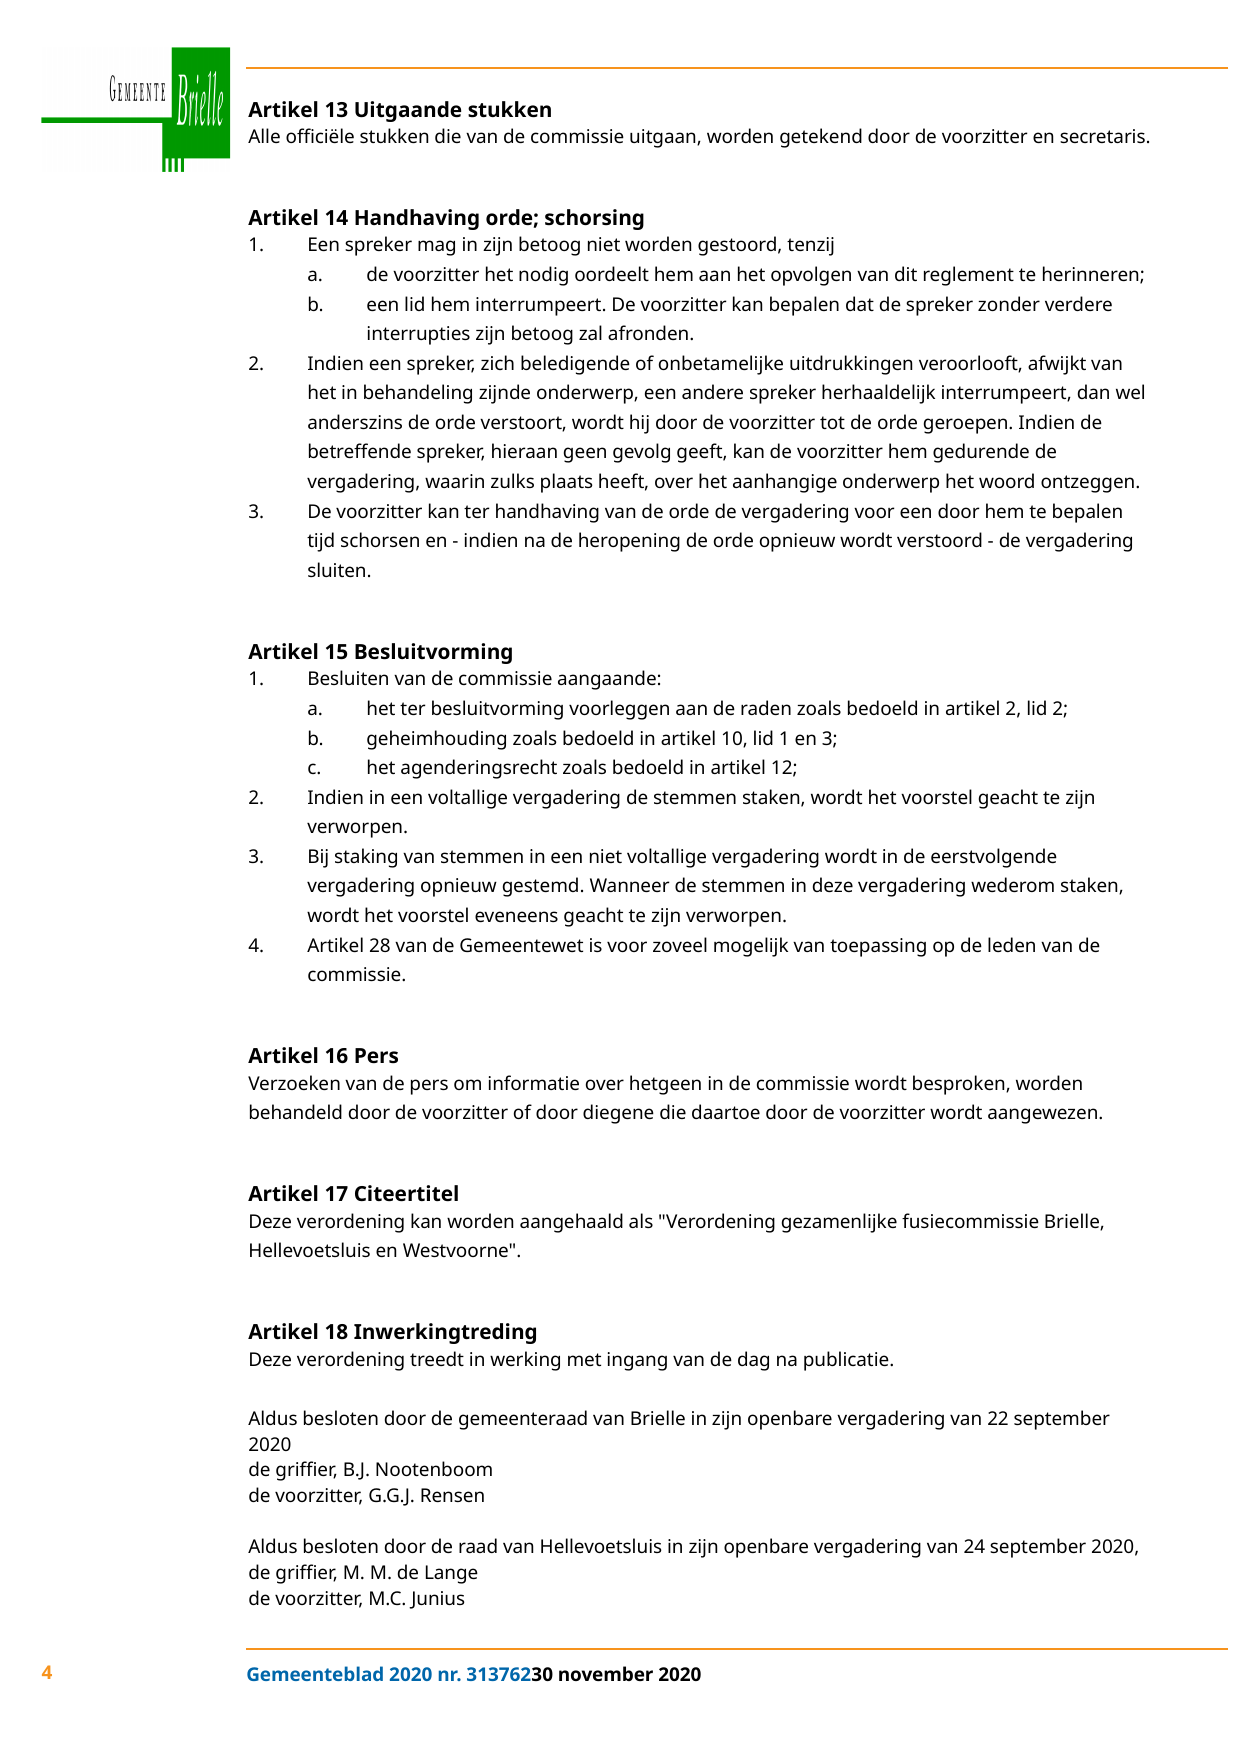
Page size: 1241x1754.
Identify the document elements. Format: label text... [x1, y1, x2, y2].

text Alle officiële stukken die van de commissie uitgaan, worden getekend door de voorzitter en secretaris. [248, 123, 1152, 149]
text Deze verordening kan worden aangehaald als "Verordening gezamenlijke fusiecommissie Brielle, Hellevoetsluis en Westvoorne". [248, 1208, 1152, 1263]
list Indien een spreker, zich beledigende of onbetamelijke uitdrukkingen veroorlooft, afwijkt van het in behandeling zijnde onderwerp, een andere spreker herhaaldelijk interrumpeert, dan wel anderszins de orde verstoort, wordt hij door de voorzitter tot de orde geroepen. Indien de betreffende spreker, hieraan geen gevolg geeft, kan de voorzitter hem gedurende de vergadering, waarin zulks plaats heeft, over het aanhangige onderwerp het woord ontzeggen. [248, 350, 1152, 494]
list Indien in een voltallige vergadering de stemmen staken, wordt het voorstel geacht te zijn verworpen. [248, 784, 1152, 839]
picture [41, 47, 231, 172]
list het agenderingsrecht zoals bedoeld in artikel 12; [307, 754, 1152, 780]
text Aldus besloten door de raad van Hellevoetsluis in zijn openbare vergadering van 24 september 2020, [248, 1534, 1152, 1559]
list Artikel 28 van de Gemeentewet is voor zoveel mogelijk van toepassing op de leden van de commissie. [248, 932, 1152, 987]
list Bij staking van stemmen in een niet voltallige vergadering wordt in de eerstvolgende vergadering opnieuw gestemd. Wanneer de stemmen in deze vergadering wederom staken, wordt het voorstel eveneens geacht te zijn verworpen. [248, 843, 1152, 928]
list geheimhouding zoals bedoeld in artikel 10, lid 1 en 3; [307, 725, 1152, 750]
text Artikel 15 Besluitvorming [248, 637, 1152, 666]
text Artikel 14 Handhaving orde; schorsing [248, 203, 1152, 232]
text de voorzitter, G.G.J. Rensen [248, 1482, 1152, 1508]
text Artikel 13 Uitgaande stukken [248, 95, 1152, 123]
list het ter besluitvorming voorleggen aan de raden zoals bedoeld in artikel 2, lid 2; [307, 695, 1152, 721]
text Artikel 17 Citeertitel [248, 1179, 1152, 1208]
list Een spreker mag in zijn betoog niet worden gestoord, tenzij [248, 232, 1152, 257]
text de voorzitter, M.C. Junius [248, 1585, 1152, 1611]
list De voorzitter kan ter handhaving van de orde de vergadering voor een door hem te bepalen tijd schorsen en - indien na de heropening de orde opnieuw wordt verstoord - de vergadering sluiten. [248, 498, 1152, 583]
text de griffier, B.J. Nootenboom [248, 1456, 1152, 1482]
text Deze verordening treedt in werking met ingang van de dag na publicatie. [248, 1346, 1152, 1372]
text Aldus besloten door de gemeenteraad van Brielle in zijn openbare vergadering van 22 september 2020 [248, 1405, 1152, 1456]
text de griffier, M. M. de Lange [248, 1559, 1152, 1585]
list Besluiten van de commissie aangaande: [248, 666, 1152, 691]
text Artikel 16 Pers [248, 1041, 1152, 1070]
list de voorzitter het nodig oordeelt hem aan het opvolgen van dit reglement te herinneren; [307, 261, 1152, 287]
text Verzoeken van de pers om informatie over hetgeen in de commissie wordt besproken, worden behandeld door de voorzitter of door diegene die daartoe door de voorzitter wordt aangewezen. [248, 1070, 1152, 1125]
list een lid hem interrumpeert. De voorzitter kan bepalen dat de spreker zonder verdere interrupties zijn betoog zal afronden. [307, 291, 1152, 346]
text Artikel 18 Inwerkingtreding [248, 1317, 1152, 1346]
